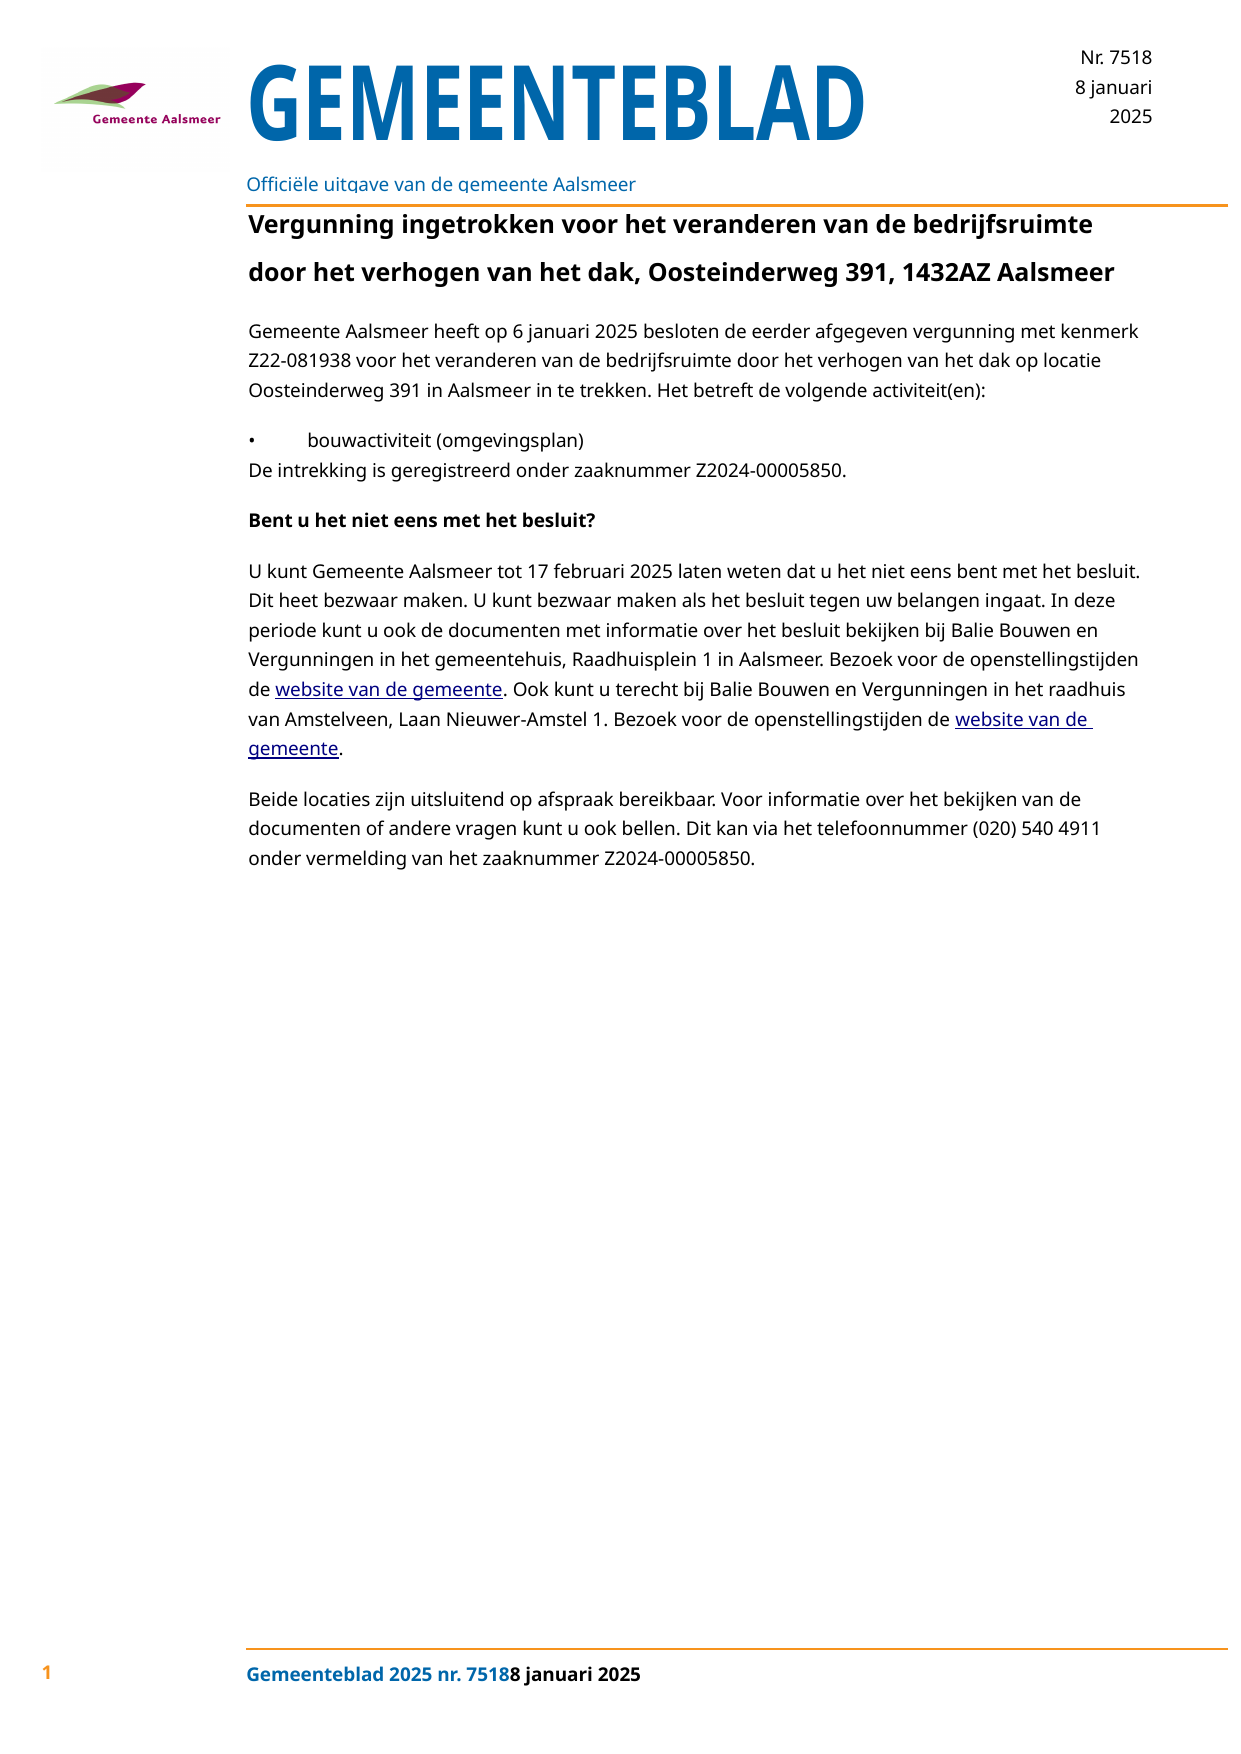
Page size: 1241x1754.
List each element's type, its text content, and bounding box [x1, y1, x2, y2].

text Beide locaties zijn uitsluitend op afspraak bereikbaar. Voor informatie over het bekijken van de documenten of andere vragen kunt u ook bellen. Dit kan via het telefoonnummer (020) 540 4911 onder vermelding van het zaaknummer Z2024-00005850. [248, 786, 1152, 871]
list bouwactiviteit (omgevingsplan) [248, 427, 1152, 453]
text Vergunning ingetrokken voor het veranderen van de bedrijfsruimte door het verhogen van het dak, Oosteinderweg 391, 1432AZ Aalsmeer [248, 207, 1152, 288]
text De intrekking is geregistreerd onder zaaknummer Z2024-00005850. [248, 457, 1152, 483]
picture [41, 47, 231, 172]
text Bent u het niet eens met het besluit? [248, 507, 1152, 533]
text Gemeente Aalsmeer heeft op 6 januari 2025 besloten de eerder afgegeven vergunning met kenmerk Z22-081938 voor het veranderen van de bedrijfsruimte door het verhogen van het dak op locatie Oosteinderweg 391 in Aalsmeer in te trekken. Het betreft de volgende activiteit(en): [248, 318, 1152, 403]
text U kunt Gemeente Aalsmeer tot 17 februari 2025 laten weten dat u het niet eens bent met het besluit. Dit heet bezwaar maken. U kunt bezwaar maken als het besluit tegen uw belangen ingaat. In deze periode kunt u ook de documenten met informatie over het besluit bekijken bij Balie Bouwen en Vergunningen in het gemeentehuis, Raadhuisplein 1 in Aalsmeer. Bezoek voor de openstellingstijden de website van de gemeente. Ook kunt u terecht bij Balie Bouwen en Vergunningen in het raadhuis van Amstelveen, Laan Nieuwer-Amstel 1. Bezoek voor de openstellingstijden de website van de gemeente. [248, 558, 1152, 761]
